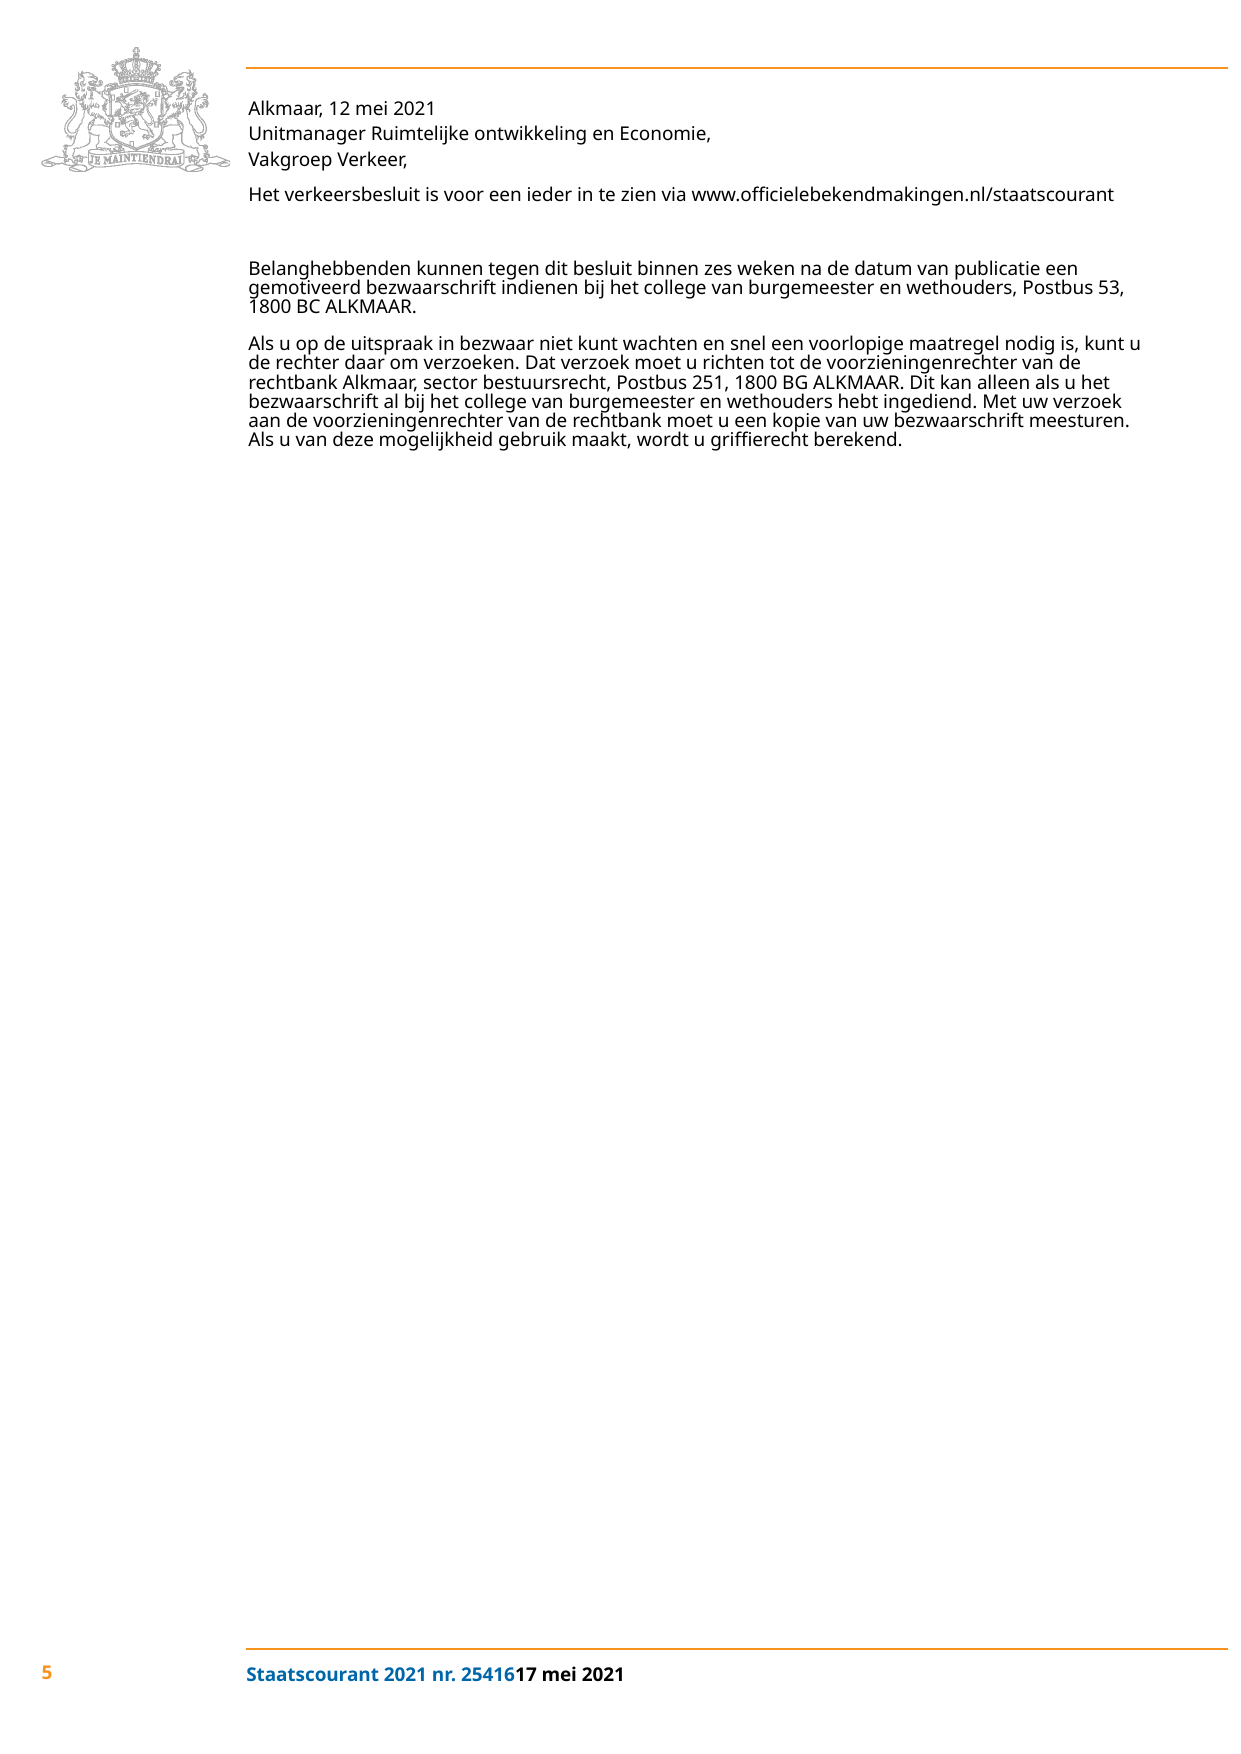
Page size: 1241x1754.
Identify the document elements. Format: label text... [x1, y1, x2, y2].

text Unitmanager Ruimtelijke ontwikkeling en Economie, [248, 121, 1152, 146]
text Als u op de uitspraak in bezwaar niet kunt wachten en snel een voorlopige maatregel nodig is, kunt u de rechter daar om verzoeken. Dat verzoek moet u richten tot de voorzieningenrechter van de rechtbank Alkmaar, sector bestuursrecht, Postbus 251, 1800 BG ALKMAAR. Dit kan alleen als u het bezwaarschrift al bij het college van burgemeester en wethouders hebt ingediend. Met uw verzoek aan de voorzieningenrechter van de rechtbank moet u een kopie van uw bezwaarschrift meesturen. Als u van deze mogelijkheid gebruik maakt, wordt u griffierecht berekend. [248, 335, 1152, 451]
text Vakgroep Verkeer, [248, 146, 1152, 172]
picture [41, 47, 231, 172]
text Het verkeersbesluit is voor een ieder in te zien via www.officielebekendmakingen.nl/staatscourant [248, 186, 1152, 205]
text Alkmaar, 12 mei 2021 [248, 95, 1152, 121]
text Belanghebbenden kunnen tegen dit besluit binnen zes weken na de datum van publicatie een gemotiveerd bezwaarschrift indienen bij het college van burgemeester en wethouders, Postbus 53, 1800 BC ALKMAAR. [248, 259, 1152, 317]
